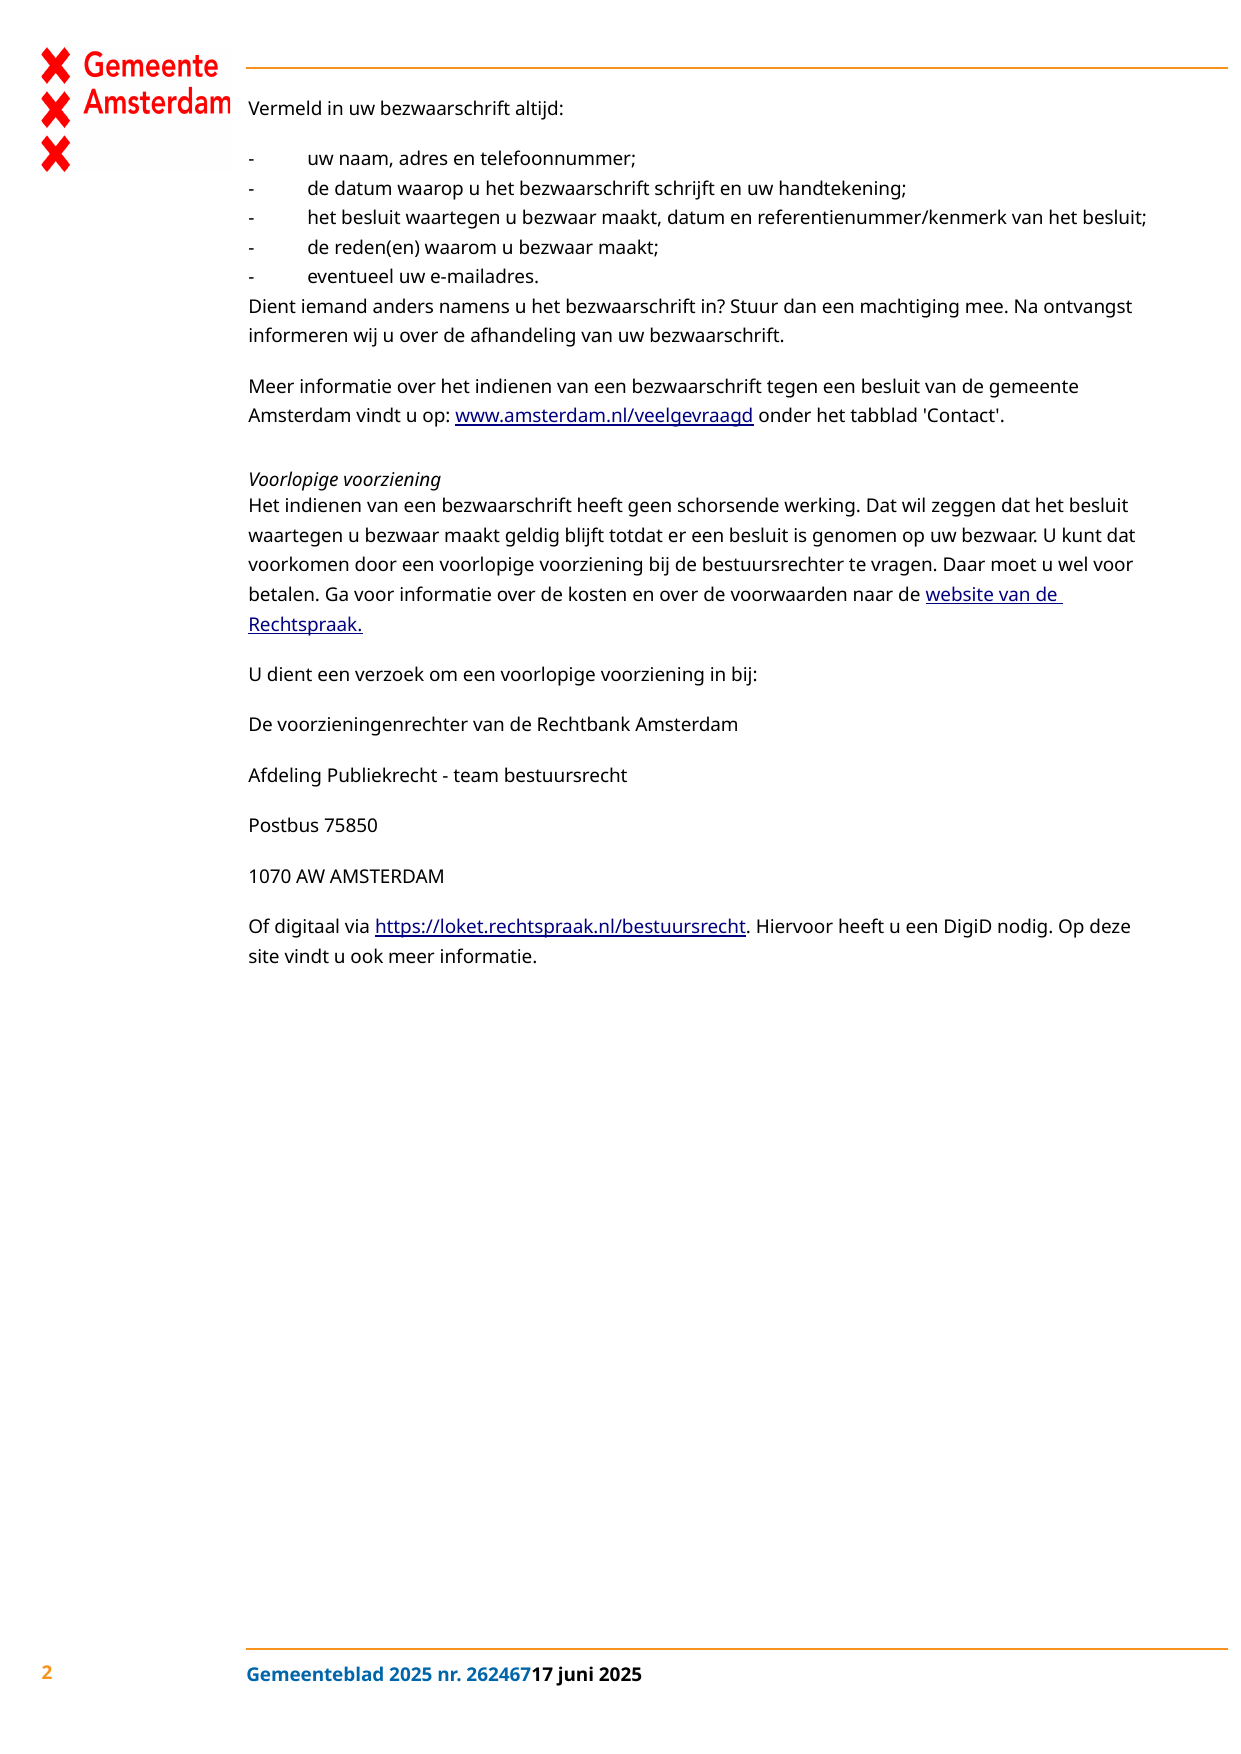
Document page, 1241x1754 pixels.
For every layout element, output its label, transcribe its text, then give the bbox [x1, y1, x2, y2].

text Dient iemand anders namens u het bezwaarschrift in? Stuur dan een machtiging mee. Na ontvangst informeren wij u over de afhandeling van uw bezwaarschrift. [248, 293, 1152, 348]
picture [41, 47, 231, 172]
text Postbus 75850 [248, 812, 1152, 838]
text U dient een verzoek om een voorlopige voorziening in bij: [248, 661, 1152, 687]
text 1070 AW AMSTERDAM [248, 863, 1152, 888]
list uw naam, adres en telefoonnummer; [248, 145, 1152, 171]
text Het indienen van een bezwaarschrift heeft geen schorsende werking. Dat wil zeggen dat het besluit waartegen u bezwaar maakt geldig blijft totdat er een besluit is genomen op uw bezwaar. U kunt dat voorkomen door een voorlopige voorziening bij de bestuursrechter te vragen. Daar moet u wel voor betalen. Ga voor informatie over de kosten en over de voorwaarden naar de website van de Rechtspraak. [248, 492, 1152, 636]
list eventueel uw e-mailadres. [248, 263, 1152, 289]
text Vermeld in uw bezwaarschrift altijd: [248, 95, 1152, 121]
text Meer informatie over het indienen van een bezwaarschrift tegen een besluit van de gemeente Amsterdam vindt u op: www.amsterdam.nl/veelgevraagd onder het tabblad 'Contact'. [248, 373, 1152, 428]
text Afdeling Publiekrecht - team bestuursrecht [248, 762, 1152, 788]
list de reden(en) waarom u bezwaar maakt; [248, 234, 1152, 260]
text Of digitaal via https://loket.rechtspraak.nl/bestuursrecht. Hiervoor heeft u een DigiD nodig. Op deze site vindt u ook meer informatie. [248, 913, 1152, 968]
text Voorlopige voorziening [248, 467, 1152, 492]
list het besluit waartegen u bezwaar maakt, datum en referentienummer/kenmerk van het besluit; [248, 204, 1152, 230]
text De voorzieningenrechter van de Rechtbank Amsterdam [248, 712, 1152, 737]
list de datum waarop u het bezwaarschrift schrijft en uw handtekening; [248, 175, 1152, 201]
